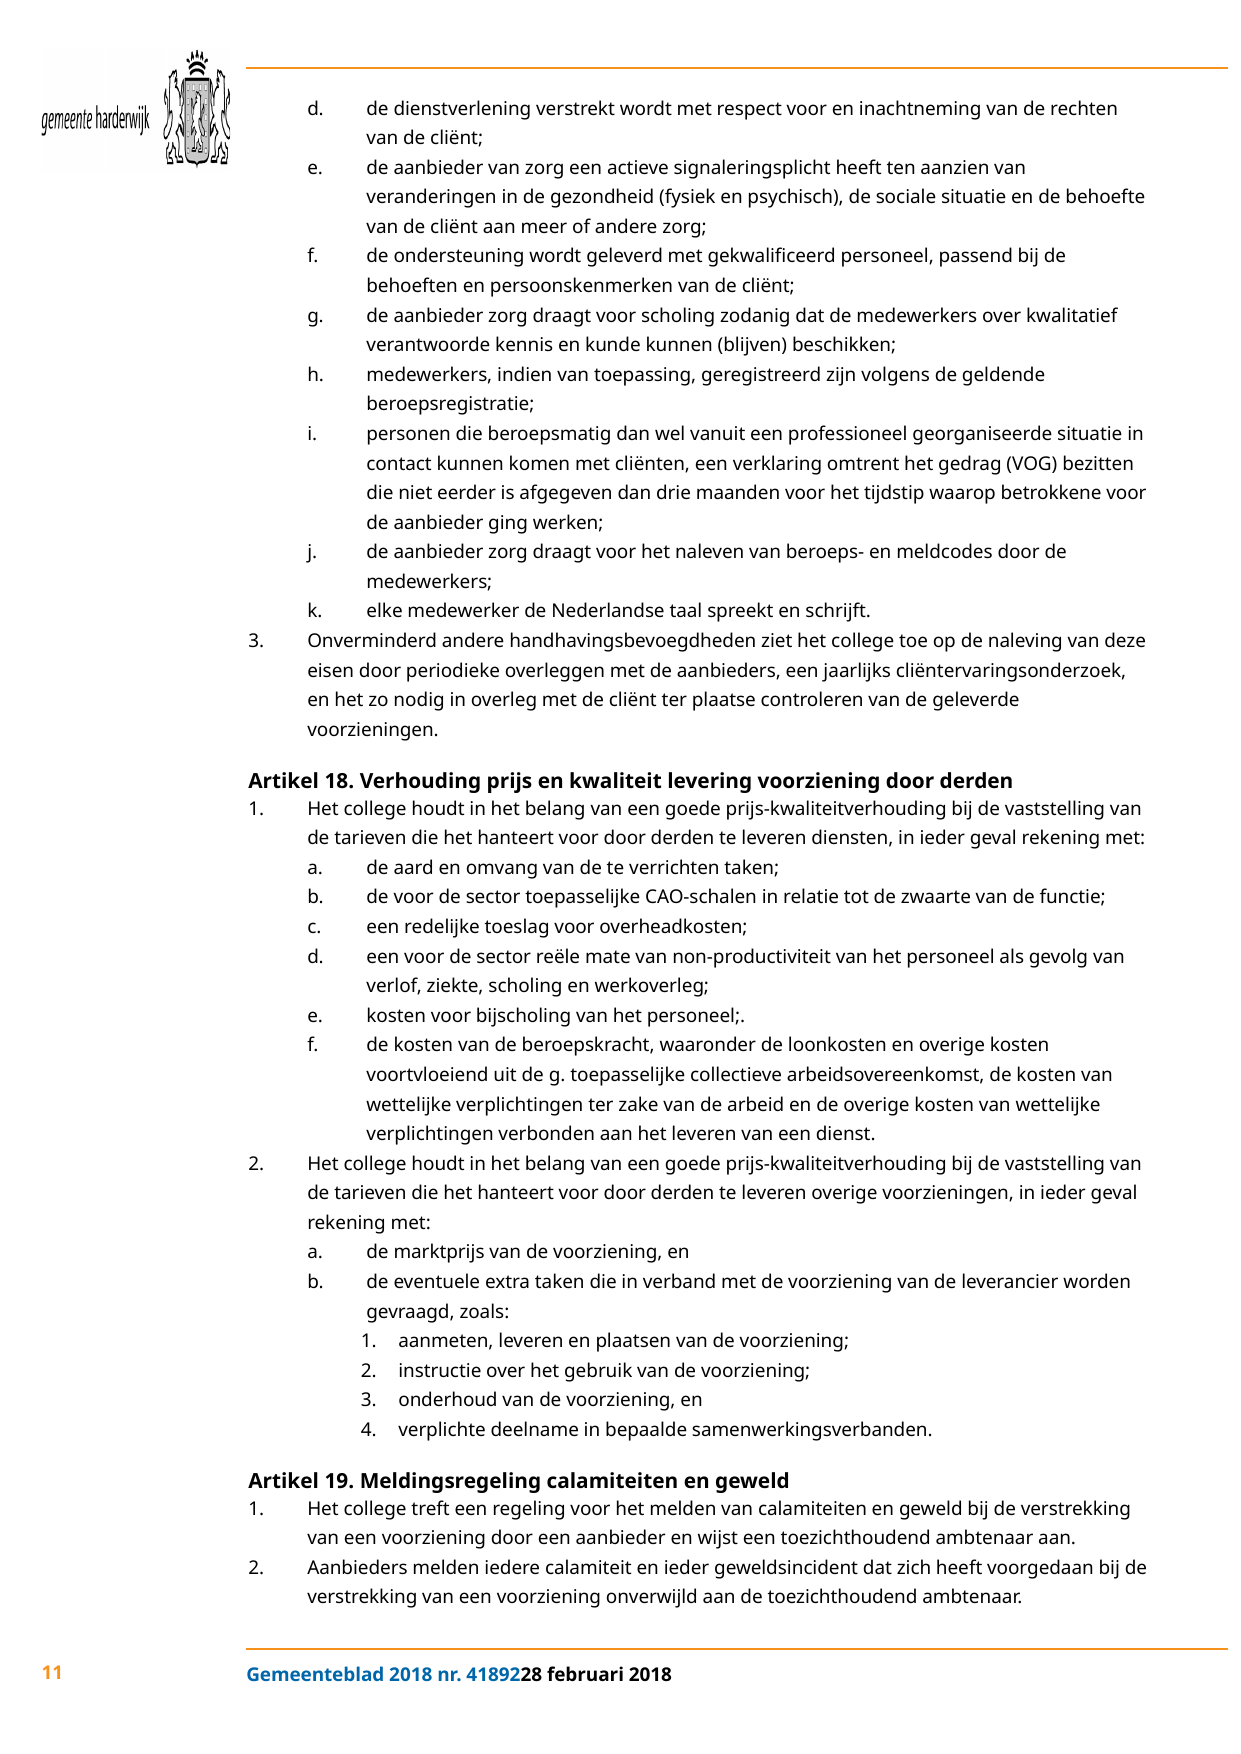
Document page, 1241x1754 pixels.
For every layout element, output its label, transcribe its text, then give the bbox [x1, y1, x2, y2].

list verplichte deelname in bepaalde samenwerkingsverbanden. [361, 1416, 1152, 1442]
list de ondersteuning wordt geleverd met gekwalificeerd personeel, passend bij de behoeften en persoonskenmerken van de cliënt; [307, 243, 1152, 298]
list aanmeten, leveren en plaatsen van de voorziening; [361, 1327, 1152, 1353]
list de aanbieder zorg draagt voor het naleven van beroeps- en meldcodes door de medewerkers; [307, 538, 1152, 594]
list kosten voor bijscholing van het personeel;. [307, 1002, 1152, 1028]
list de aanbieder van zorg een actieve signaleringsplicht heeft ten aanzien van veranderingen in de gezondheid (fysiek en psychisch), de sociale situatie en de behoefte van de cliënt aan meer of andere zorg; [307, 154, 1152, 239]
list de aard en omvang van de te verrichten taken; [307, 854, 1152, 880]
list de dienstverlening verstrekt wordt met respect voor en inachtneming van de rechten van de cliënt; [307, 95, 1152, 150]
list elke medewerker de Nederlandse taal spreekt en schrijft. [307, 598, 1152, 623]
list medewerkers, indien van toepassing, geregistreerd zijn volgens de geldende beroepsregistratie; [307, 361, 1152, 416]
text Artikel 19. Meldingsregeling calamiteiten en geweld [248, 1467, 1152, 1495]
list personen die beroepsmatig dan wel vanuit een professioneel georganiseerde situatie in contact kunnen komen met cliënten, een verklaring omtrent het gedrag (VOG) bezitten die niet eerder is afgegeven dan drie maanden voor het tijdstip waarop betrokkene voor de aanbieder ging werken; [307, 420, 1152, 535]
list Het college houdt in het belang van een goede prijs-kwaliteitverhouding bij de vaststelling van de tarieven die het hanteert voor door derden te leveren diensten, in ieder geval rekening met: [248, 795, 1152, 850]
list de voor de sector toepasselijke CAO-schalen in relatie tot de zwaarte van de functie; [307, 884, 1152, 909]
list de aanbieder zorg draagt voor scholing zodanig dat de medewerkers over kwalitatief verantwoorde kennis en kunde kunnen (blijven) beschikken; [307, 302, 1152, 357]
list de marktprijs van de voorziening, en [307, 1239, 1152, 1264]
picture [41, 47, 231, 172]
list Onverminderd andere handhavingsbevoegdheden ziet het college toe op de naleving van deze eisen door periodieke overleggen met de aanbieders, een jaarlijks cliëntervaringsonderzoek, en het zo nodig in overleg met de cliënt ter plaatse controleren van de geleverde voorzieningen. [248, 627, 1152, 742]
list onderhoud van de voorziening, en [361, 1387, 1152, 1412]
list instructie over het gebruik van de voorziening; [361, 1357, 1152, 1383]
list een voor de sector reële mate van non-productiviteit van het personeel als gevolg van verlof, ziekte, scholing en werkoverleg; [307, 943, 1152, 998]
list Aanbieders melden iedere calamiteit en ieder geweldsincident dat zich heeft voorgedaan bij de verstrekking van een voorziening onverwijld aan de toezichthoudend ambtenaar. [248, 1554, 1152, 1609]
list Het college treft een regeling voor het melden van calamiteiten en geweld bij de verstrekking van een voorziening door een aanbieder en wijst een toezichthoudend ambtenaar aan. [248, 1495, 1152, 1550]
text Artikel 18. Verhouding prijs en kwaliteit levering voorziening door derden [248, 766, 1152, 795]
list een redelijke toeslag voor overheadkosten; [307, 913, 1152, 939]
list Het college houdt in het belang van een goede prijs-kwaliteitverhouding bij de vaststelling van de tarieven die het hanteert voor door derden te leveren overige voorzieningen, in ieder geval rekening met: [248, 1150, 1152, 1235]
list de kosten van de beroepskracht, waaronder de loonkosten en overige kosten voortvloeiend uit de g. toepasselijke collectieve arbeidsovereenkomst, de kosten van wettelijke verplichtingen ter zake van de arbeid en de overige kosten van wettelijke verplichtingen verbonden aan het leveren van een dienst. [307, 1032, 1152, 1146]
list de eventuele extra taken die in verband met de voorziening van de leverancier worden gevraagd, zoals: [307, 1268, 1152, 1323]
